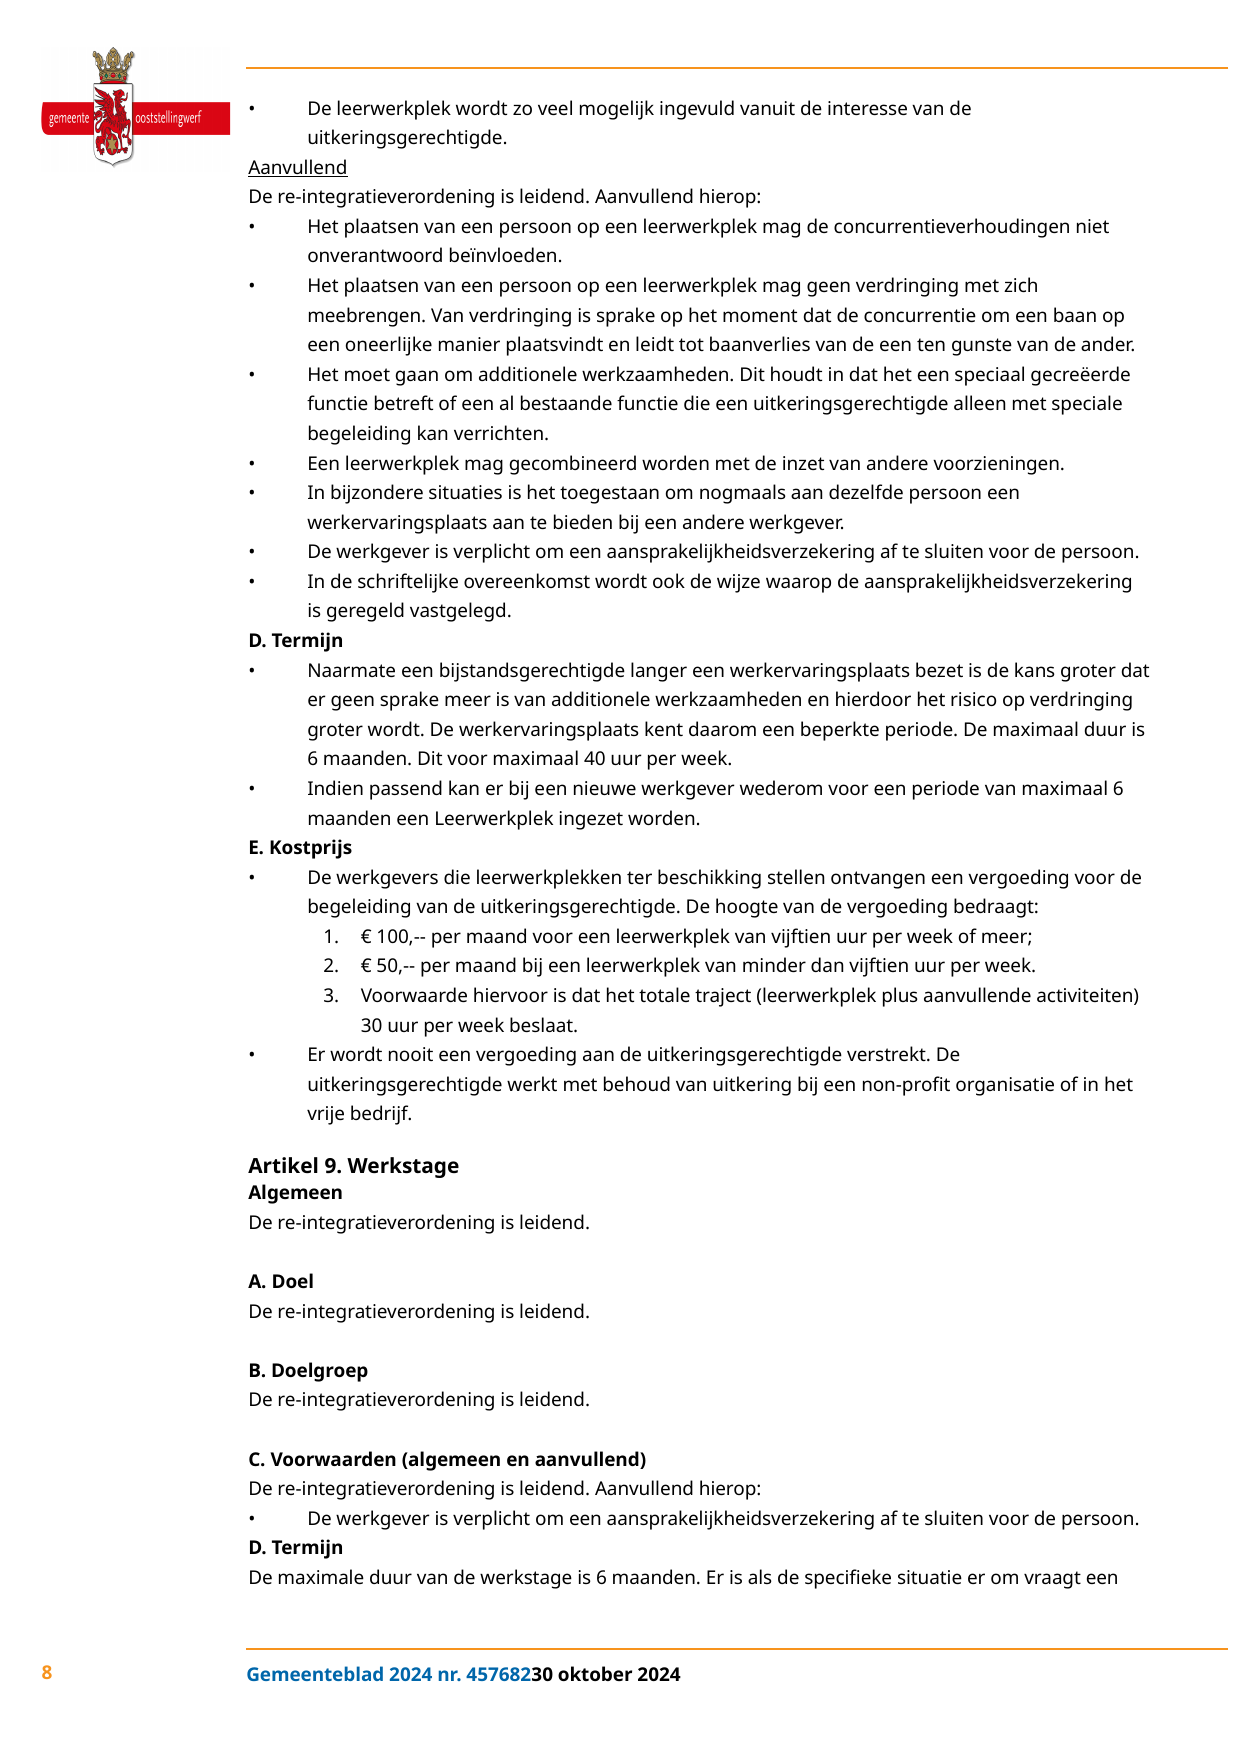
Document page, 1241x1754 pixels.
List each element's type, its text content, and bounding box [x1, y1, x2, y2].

text Aanvullend [248, 154, 1152, 180]
list Indien passend kan er bij een nieuwe werkgever wederom voor een periode van maximaal 6 maanden een Leerwerkplek ingezet worden. [248, 775, 1152, 831]
list Voorwaarde hiervoor is dat het totale traject (leerwerkplek plus aanvullende activiteiten) 30 uur per week beslaat. [323, 982, 1152, 1038]
list De leerwerkplek wordt zo veel mogelijk ingevuld vanuit de interesse van de uitkeringsgerechtigde. [248, 95, 1152, 150]
text B. Doelgroep [248, 1357, 1152, 1383]
text D. Termijn [248, 627, 1152, 653]
text A. Doel [248, 1268, 1152, 1294]
list De werkgever is verplicht om een aansprakelijkheidsverzekering af te sluiten voor de persoon. [248, 538, 1152, 564]
text E. Kostprijs [248, 834, 1152, 860]
list In de schriftelijke overeenkomst wordt ook de wijze waarop de aansprakelijkheidsverzekering is geregeld vastgelegd. [248, 568, 1152, 623]
list De werkgevers die leerwerkplekken ter beschikking stellen ontvangen een vergoeding voor de begeleiding van de uitkeringsgerechtigde. De hoogte van de vergoeding bedraagt: [248, 864, 1152, 919]
list In bijzondere situaties is het toegestaan om nogmaals aan dezelfde persoon een werkervaringsplaats aan te bieden bij een andere werkgever. [248, 479, 1152, 535]
text De maximale duur van de werkstage is 6 maanden. Er is als de specifieke situatie er om vraagt een [248, 1564, 1152, 1590]
text De re-integratieverordening is leidend. [248, 1209, 1152, 1235]
text De re-integratieverordening is leidend. Aanvullend hierop: [248, 1475, 1152, 1501]
text C. Voorwaarden (algemeen en aanvullend) [248, 1446, 1152, 1471]
text Algemeen [248, 1179, 1152, 1205]
picture [41, 47, 231, 172]
list Het plaatsen van een persoon op een leerwerkplek mag geen verdringing met zich meebrengen. Van verdringing is sprake op het moment dat de concurrentie om een baan op een oneerlijke manier plaatsvindt en leidt tot baanverlies van de een ten gunste van de ander. [248, 272, 1152, 357]
list Een leerwerkplek mag gecombineerd worden met de inzet van andere voorzieningen. [248, 450, 1152, 476]
list De werkgever is verplicht om een aansprakelijkheidsverzekering af te sluiten voor de persoon. [248, 1505, 1152, 1531]
list Het plaatsen van een persoon op een leerwerkplek mag de concurrentieverhoudingen niet onverantwoord beïnvloeden. [248, 213, 1152, 268]
list Het moet gaan om additionele werkzaamheden. Dit houdt in dat het een speciaal gecreëerde functie betreft of een al bestaande functie die een uitkeringsgerechtigde alleen met speciale begeleiding kan verrichten. [248, 361, 1152, 446]
list Naarmate een bijstandsgerechtigde langer een werkervaringsplaats bezet is de kans groter dat er geen sprake meer is van additionele werkzaamheden en hierdoor het risico op verdringing groter wordt. De werkervaringsplaats kent daarom een beperkte periode. De maximaal duur is 6 maanden. Dit voor maximaal 40 uur per week. [248, 657, 1152, 771]
text De re-integratieverordening is leidend. Aanvullend hierop: [248, 183, 1152, 209]
text De re-integratieverordening is leidend. [248, 1387, 1152, 1412]
text D. Termijn [248, 1534, 1152, 1560]
text Artikel 9. Werkstage [248, 1151, 1152, 1179]
list € 50,-- per maand bij een leerwerkplek van minder dan vijftien uur per week. [323, 953, 1152, 978]
text De re-integratieverordening is leidend. [248, 1298, 1152, 1323]
list Er wordt nooit een vergoeding aan de uitkeringsgerechtigde verstrekt. De uitkeringsgerechtigde werkt met behoud van uitkering bij een non-profit organisatie of in het vrije bedrijf. [248, 1041, 1152, 1126]
list € 100,-- per maand voor een leerwerkplek van vijftien uur per week of meer; [323, 923, 1152, 949]
